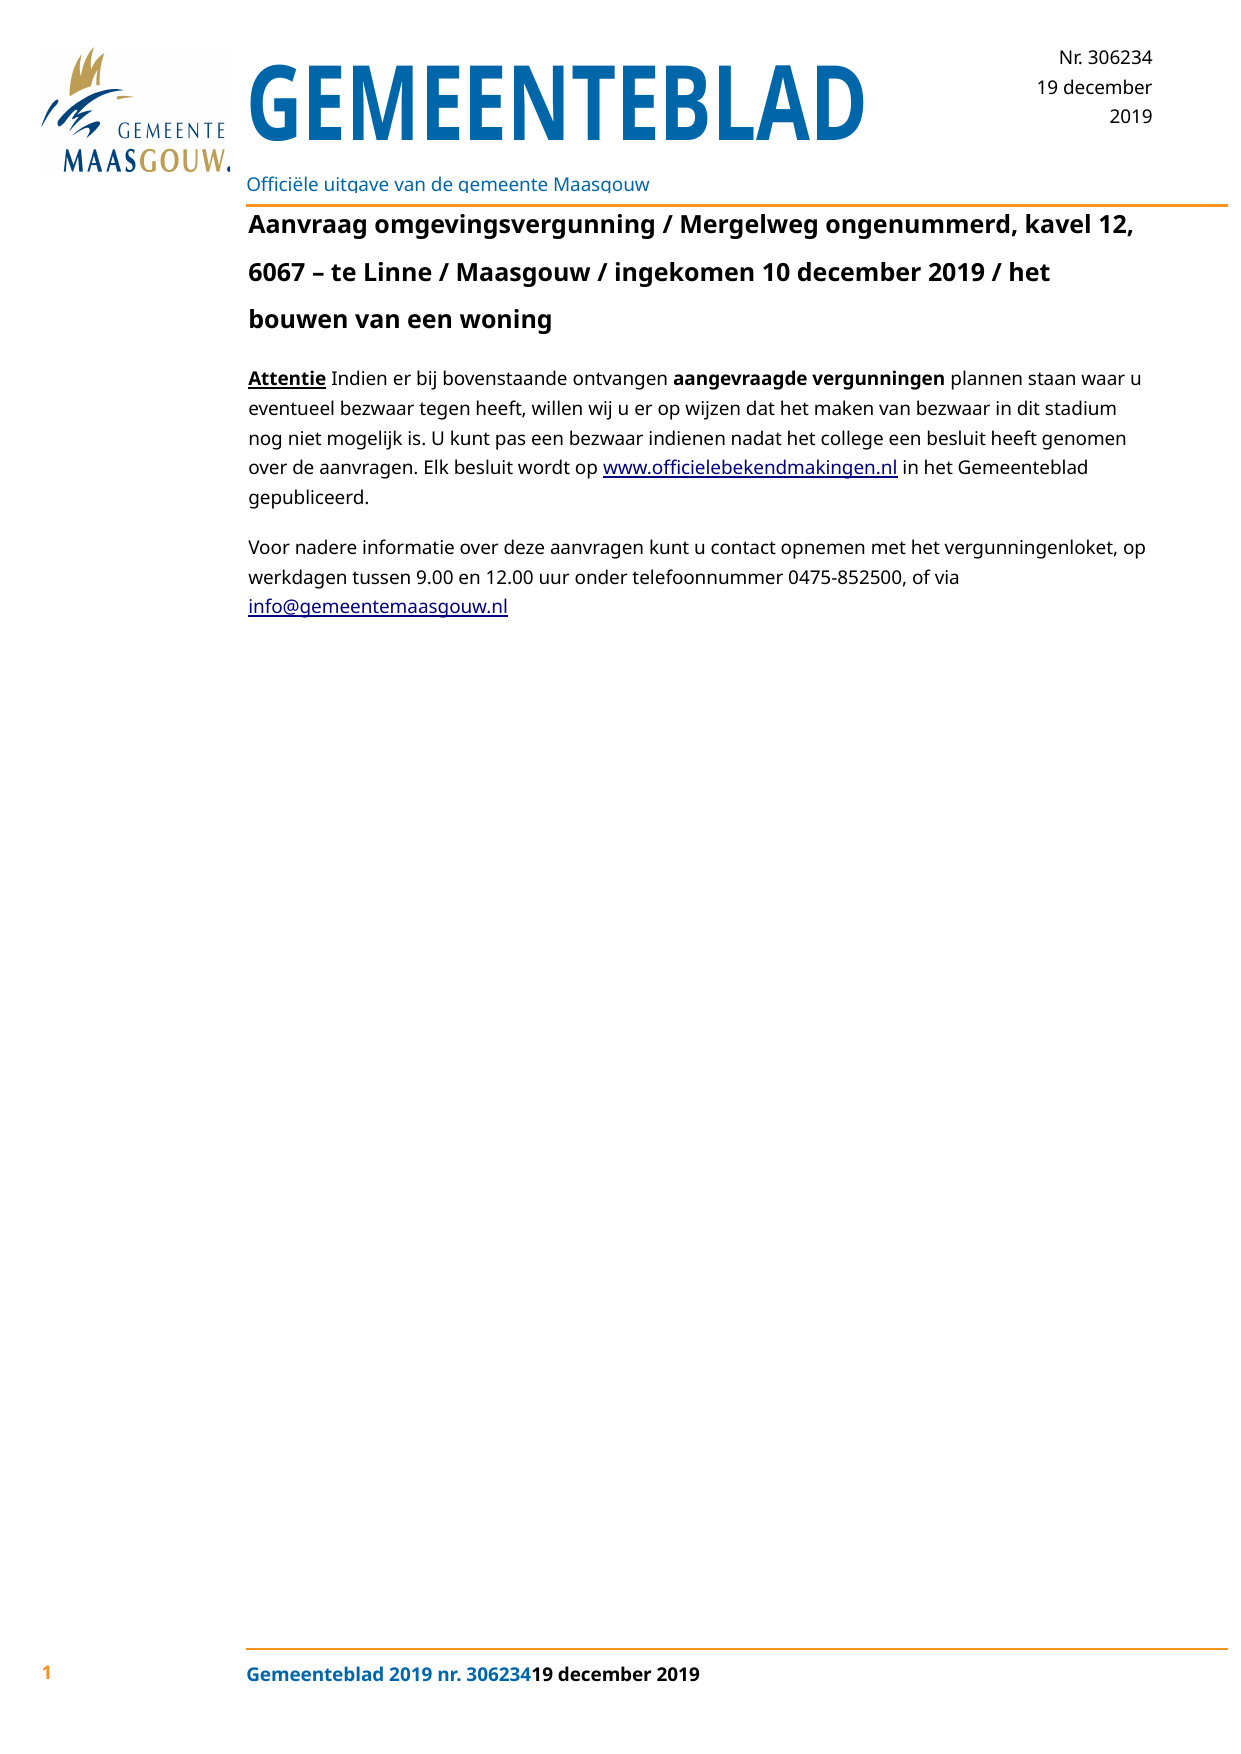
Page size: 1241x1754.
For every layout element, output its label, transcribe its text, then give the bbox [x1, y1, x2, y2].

text Voor nadere informatie over deze aanvragen kunt u contact opnemen met het vergunningenloket, op werkdagen tussen 9.00 en 12.00 uur onder telefoonnummer 0475-852500, of via info@gemeentemaasgouw.nl [248, 534, 1152, 619]
picture [41, 47, 231, 172]
text Aanvraag omgevingsvergunning / Mergelweg ongenummerd, kavel 12, 6067 – te Linne / Maasgouw / ingekomen 10 december 2019 / het bouwen van een woning [248, 207, 1152, 336]
text Attentie Indien er bij bovenstaande ontvangen aangevraagde vergunningen plannen staan waar u eventueel bezwaar tegen heeft, willen wij u er op wijzen dat het maken van bezwaar in dit stadium nog niet mogelijk is. U kunt pas een bezwaar indienen nadat het college een besluit heeft genomen over de aanvragen. Elk besluit wordt op www.officielebekendmakingen.nl in het Gemeenteblad gepubliceerd. [248, 366, 1152, 509]
